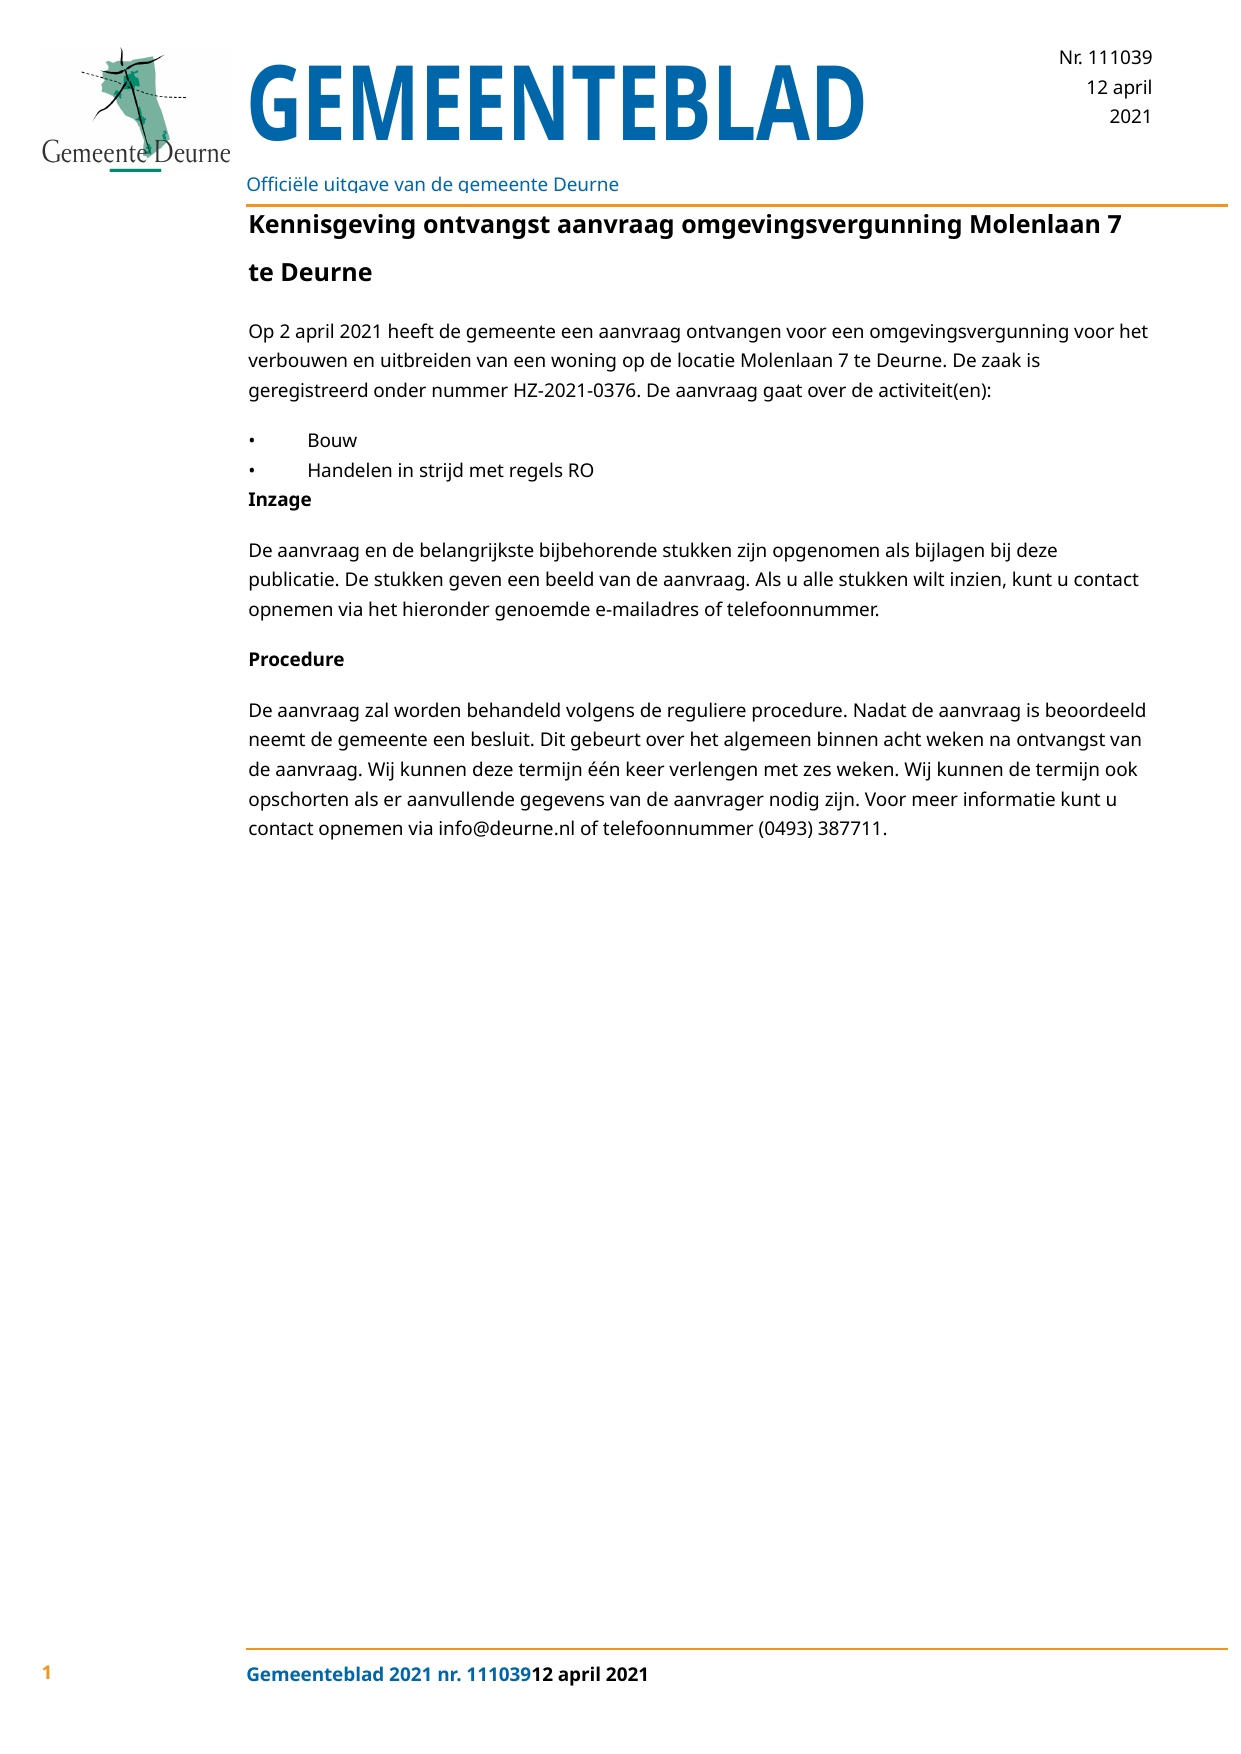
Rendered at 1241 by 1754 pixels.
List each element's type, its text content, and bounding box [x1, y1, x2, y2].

text Inzage [248, 487, 1152, 512]
text De aanvraag zal worden behandeld volgens de reguliere procedure. Nadat de aanvraag is beoordeeld neemt de gemeente een besluit. Dit gebeurt over het algemeen binnen acht weken na ontvangst van de aanvraag. Wij kunnen deze termijn één keer verlengen met zes weken. Wij kunnen de termijn ook opschorten als er aanvullende gegevens van de aanvrager nodig zijn. Voor meer informatie kunt u contact opnemen via info@deurne.nl of telefoonnummer (0493) 387711. [248, 697, 1152, 841]
picture [41, 47, 231, 172]
text Procedure [248, 647, 1152, 672]
list Handelen in strijd met regels RO [248, 457, 1152, 483]
text Kennisgeving ontvangst aanvraag omgevingsvergunning Molenlaan 7 te Deurne [248, 207, 1152, 288]
text Op 2 april 2021 heeft de gemeente een aanvraag ontvangen voor een omgevingsvergunning voor het verbouwen en uitbreiden van een woning op de locatie Molenlaan 7 te Deurne. De zaak is geregistreerd onder nummer HZ-2021-0376. De aanvraag gaat over de activiteit(en): [248, 318, 1152, 403]
text De aanvraag en de belangrijkste bijbehorende stukken zijn opgenomen als bijlagen bij deze publicatie. De stukken geven een beeld van de aanvraag. Als u alle stukken wilt inzien, kunt u contact opnemen via het hieronder genoemde e-mailadres of telefoonnummer. [248, 537, 1152, 622]
list Bouw [248, 427, 1152, 453]
